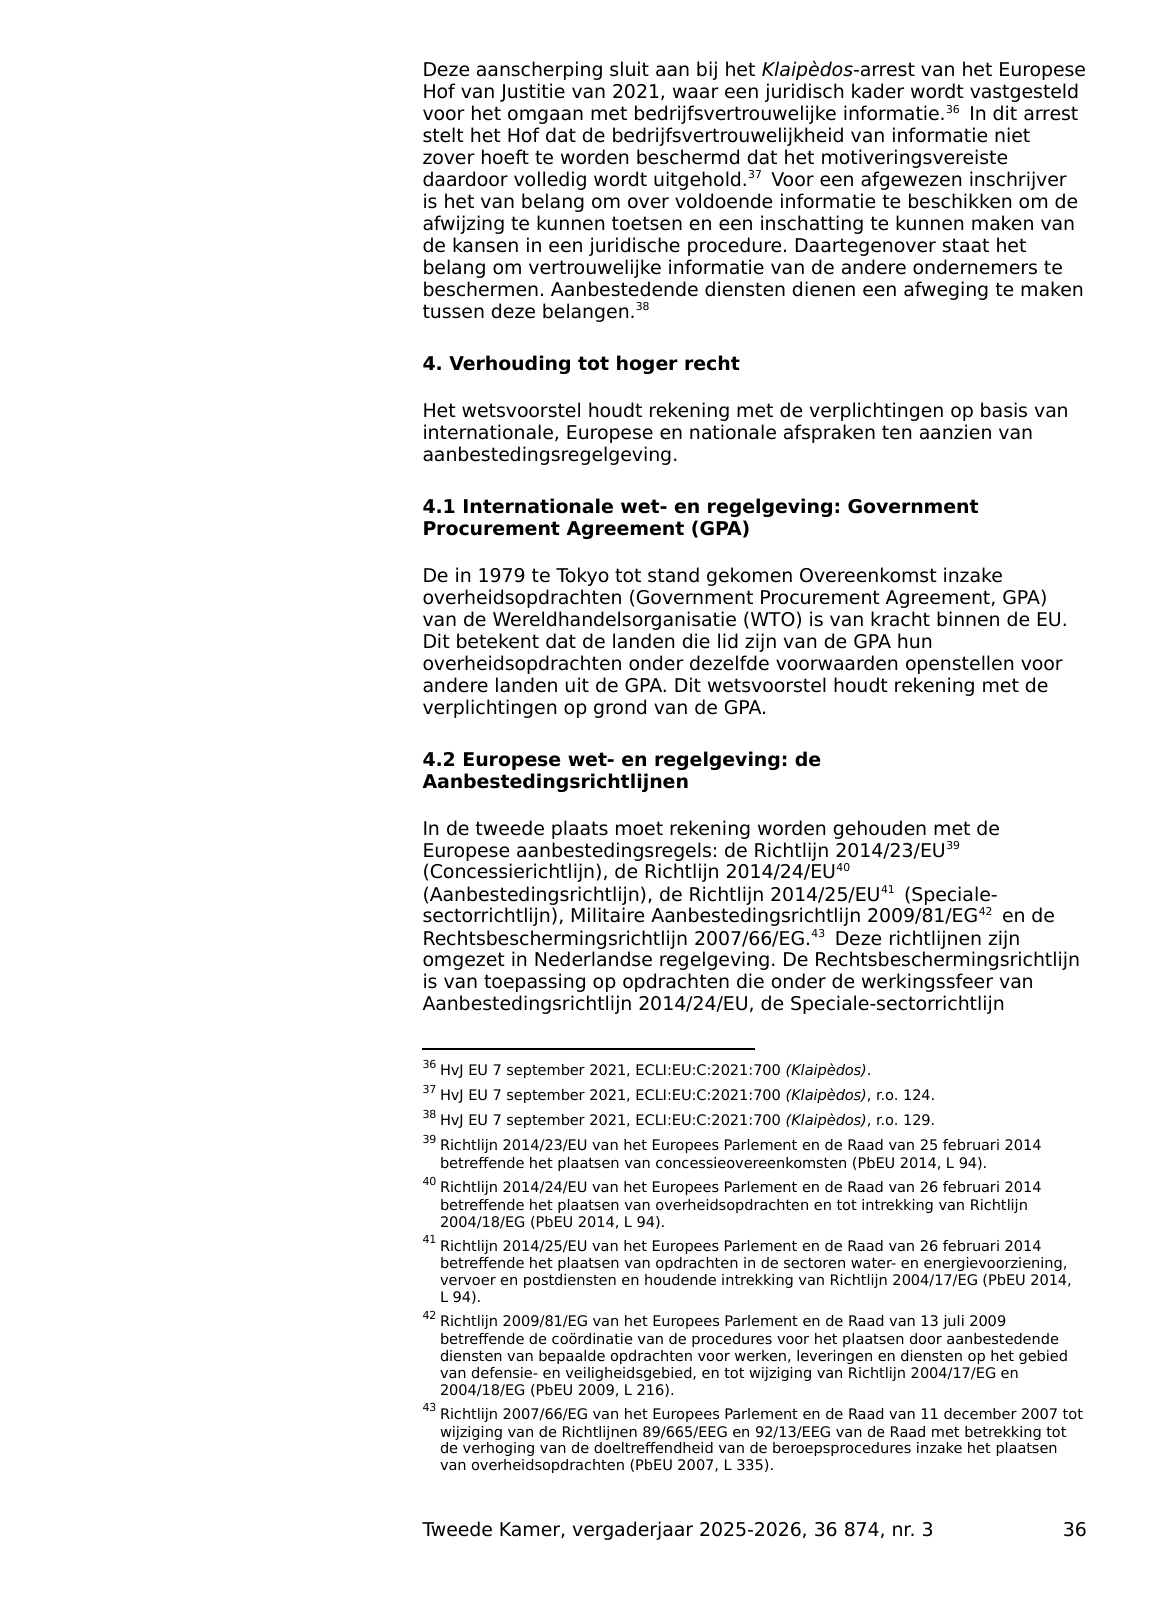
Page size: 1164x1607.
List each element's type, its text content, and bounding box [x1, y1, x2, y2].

text De in 1979 te Tokyo tot stand gekomen Overeenkomst inzake overheidsopdrachten (Government Procurement Agreement, GPA) van de Wereldhandelsorganisatie (WTO) is van kracht binnen de EU. Dit betekent dat de landen die lid zijn van de GPA hun overheidsopdrachten onder dezelfde voorwaarden openstellen voor andere landen uit de GPA. Dit wetsvoorstel houdt rekening met de verplichtingen op grond van de GPA. [422, 565, 1087, 718]
text HvJ EU 7 september 2021, ECLI:EU:C:2021:700 (Klaipèdos), r.o. 124. [422, 1083, 1087, 1105]
text Deze aanscherping sluit aan bij het Klaipèdos-arrest van het Europese Hof van Justitie van 2021, waar een juridisch kader wordt vastgesteld voor het omgaan met bedrijfsvertrouwelijke informatie. In dit arrest stelt het Hof dat de bedrijfsvertrouwelijkheid van informatie niet zover hoeft te worden beschermd dat het motiveringsvereiste daardoor volledig wordt uitgehold. Voor een afgewezen inschrijver is het van belang om over voldoende informatie te beschikken om de afwijzing te kunnen toetsen en een inschatting te kunnen maken van de kansen in een juridische procedure. Daartegenover staat het belang om vertrouwelijke informatie van de andere ondernemers te beschermen. Aanbestedende diensten dienen een afweging te maken tussen deze belangen. [422, 59, 1087, 323]
text Richtlijn 2014/23/EU van het Europees Parlement en de Raad van 25 februari 2014 betreffende het plaatsen van concessieovereenkomsten (PbEU 2014, L 94). [422, 1133, 1087, 1172]
text HvJ EU 7 september 2021, ECLI:EU:C:2021:700 (Klaipèdos). [422, 1058, 1087, 1080]
text HvJ EU 7 september 2021, ECLI:EU:C:2021:700 (Klaipèdos), r.o. 129. [422, 1108, 1087, 1130]
text Richtlijn 2007/66/EG van het Europees Parlement en de Raad van 11 december 2007 tot wijziging van de Richtlijnen 89/665/EEG en 92/13/EEG van de Raad met betrekking tot de verhoging van de doeltreffendheid van de beroepsprocedures inzake het plaatsen van overheidsopdrachten (PbEU 2007, L 335). [422, 1402, 1087, 1474]
text Richtlijn 2014/24/EU van het Europees Parlement en de Raad van 26 februari 2014 betreffende het plaatsen van overheidsopdrachten en tot intrekking van Richtlijn 2004/18/EG (PbEU 2014, L 94). [422, 1175, 1087, 1231]
subtitle 4.1 Internationale wet- en regelgeving: Government Procurement Agreement (GPA) [422, 496, 1087, 540]
subtitle 4.2 Europese wet- en regelgeving: de Aanbestedingsrichtlijnen [422, 748, 1087, 792]
text In de tweede plaats moet rekening worden gehouden met de Europese aanbestedingsregels: de Richtlijn 2014/23/EU (Concessierichtlijn), de Richtlijn 2014/24/EU (Aanbestedingsrichtlijn), de Richtlijn 2014/25/EU (Speciale-sectorrichtlijn), Militaire Aanbestedingsrichtlijn 2009/81/EG en de Rechtsbeschermingsrichtlijn 2007/66/EG. Deze richtlijnen zijn omgezet in Nederlandse regelgeving. De Rechtsbeschermingsrichtlijn is van toepassing op opdrachten die onder de werkingssfeer van Aanbestedingsrichtlijn 2014/24/EU, de Speciale-sectorrichtlijn [422, 817, 1087, 1015]
text Richtlijn 2009/81/EG van het Europees Parlement en de Raad van 13 juli 2009 betreffende de coördinatie van de procedures voor het plaatsen door aanbestedende diensten van bepaalde opdrachten voor werken, leveringen en diensten op het gebied van defensie- en veiligheidsgebied, en tot wijziging van Richtlijn 2004/17/EG en 2004/18/EG (PbEU 2009, L 216). [422, 1309, 1087, 1399]
subtitle 4. Verhouding tot hoger recht [422, 353, 1087, 375]
text Het wetsvoorstel houdt rekening met de verplichtingen op basis van internationale, Europese en nationale afspraken ten aanzien van aanbestedingsregelgeving. [422, 400, 1087, 466]
text Richtlijn 2014/25/EU van het Europees Parlement en de Raad van 26 februari 2014 betreffende het plaatsen van opdrachten in de sectoren water- en energievoorziening, vervoer en postdiensten en houdende intrekking van Richtlijn 2004/17/EG (PbEU 2014, L 94). [422, 1233, 1087, 1306]
